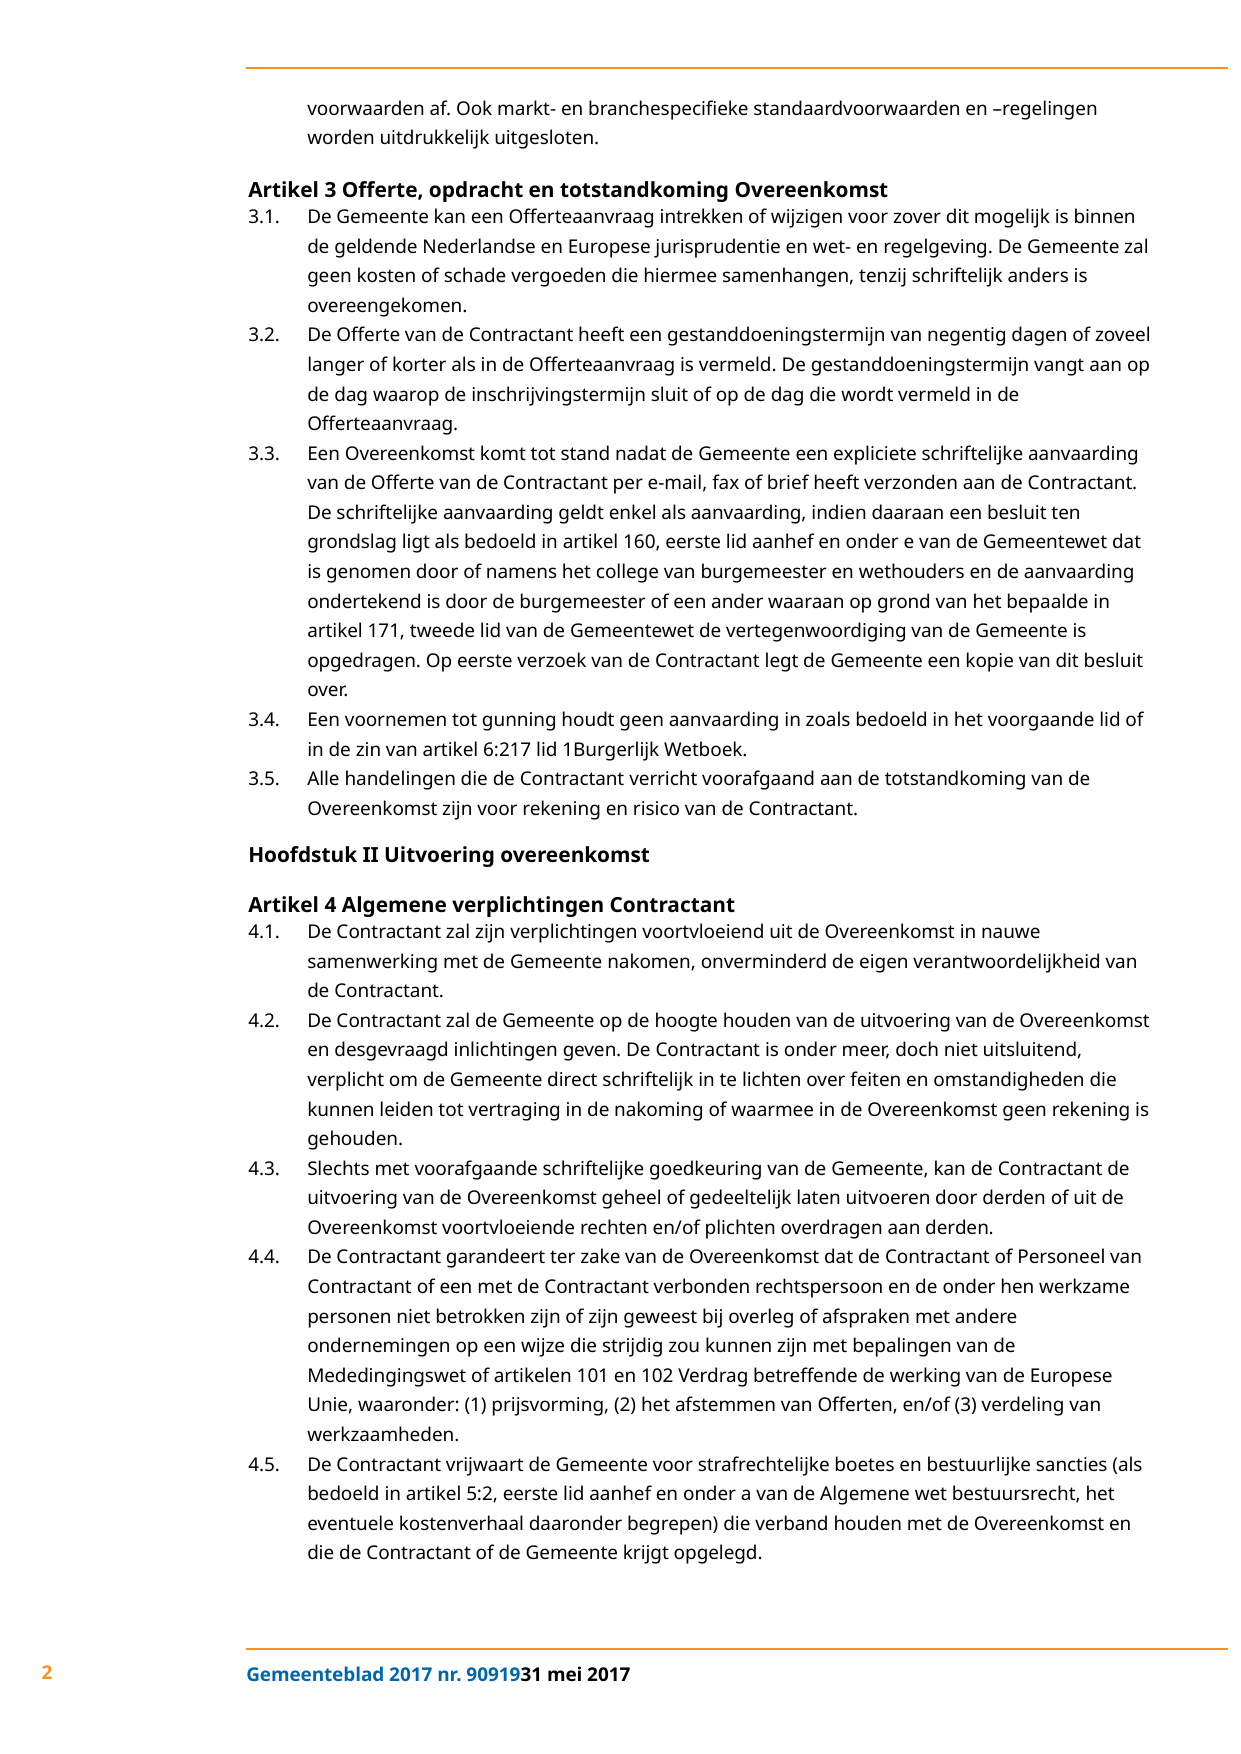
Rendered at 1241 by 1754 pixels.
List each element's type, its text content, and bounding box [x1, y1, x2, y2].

text Hoofdstuk II Uitvoering overeenkomst [248, 841, 1152, 869]
list Een Overeenkomst komt tot stand nadat de Gemeente een expliciete schriftelijke aanvaarding van de Offerte van de Contractant per e-mail, fax of brief heeft verzonden aan de Contractant. De schriftelijke aanvaarding geldt enkel als aanvaarding, indien daaraan een besluit ten grondslag ligt als bedoeld in artikel 160, eerste lid aanhef en onder e van de Gemeentewet dat is genomen door of namens het college van burgemeester en wethouders en de aanvaarding ondertekend is door de burgemeester of een ander waaraan op grond van het bepaalde in artikel 171, tweede lid van de Gemeentewet de vertegenwoordiging van de Gemeente is opgedragen. Op eerste verzoek van de Contractant legt de Gemeente een kopie van dit besluit over. [248, 440, 1152, 702]
text Artikel 3 Offerte, opdracht en totstandkoming Overeenkomst [248, 175, 1152, 203]
picture [41, 47, 231, 172]
list De Contractant zal de Gemeente op de hoogte houden van de uitvoering van de Overeenkomst en desgevraagd inlichtingen geven. De Contractant is onder meer, doch niet uitsluitend, verplicht om de Gemeente direct schriftelijk in te lichten over feiten en omstandigheden die kunnen leiden tot vertraging in de nakoming of waarmee in de Overeenkomst geen rekening is gehouden. [248, 1007, 1152, 1151]
list Slechts met voorafgaande schriftelijke goedkeuring van de Gemeente, kan de Contractant de uitvoering van de Overeenkomst geheel of gedeeltelijk laten uitvoeren door derden of uit de Overeenkomst voortvloeiende rechten en/of plichten overdragen aan derden. [248, 1155, 1152, 1240]
list Een voornemen tot gunning houdt geen aanvaarding in zoals bedoeld in het voorgaande lid of in de zin van artikel 6:217 lid 1Burgerlijk Wetboek. [248, 706, 1152, 761]
list Alle handelingen die de Contractant verricht voorafgaand aan de totstandkoming van de Overeenkomst zijn voor rekening en risico van de Contractant. [248, 765, 1152, 821]
list De Offerte van de Contractant heeft een gestanddoeningstermijn van negentig dagen of zoveel langer of korter als in de Offerteaanvraag is vermeld. De gestanddoeningstermijn vangt aan op de dag waarop de inschrijvingstermijn sluit of op de dag die wordt vermeld in de Offerteaanvraag. [248, 322, 1152, 436]
text Artikel 4 Algemene verplichtingen Contractant [248, 890, 1152, 918]
list De Contractant zal zijn verplichtingen voortvloeiend uit de Overeenkomst in nauwe samenwerking met de Gemeente nakomen, onverminderd de eigen verantwoordelijkheid van de Contractant. [248, 918, 1152, 1003]
list voorwaarden af. Ook markt- en branchespecifieke standaardvoorwaarden en –regelingen worden uitdrukkelijk uitgesloten. [248, 95, 1152, 150]
list De Gemeente kan een Offerteaanvraag intrekken of wijzigen voor zover dit mogelijk is binnen de geldende Nederlandse en Europese jurisprudentie en wet- en regelgeving. De Gemeente zal geen kosten of schade vergoeden die hiermee samenhangen, tenzij schriftelijk anders is overeengekomen. [248, 203, 1152, 318]
list De Contractant vrijwaart de Gemeente voor strafrechtelijke boetes en bestuurlijke sancties (als bedoeld in artikel 5:2, eerste lid aanhef en onder a van de Algemene wet bestuursrecht, het eventuele kostenverhaal daaronder begrepen) die verband houden met de Overeenkomst en die de Contractant of de Gemeente krijgt opgelegd. [248, 1451, 1152, 1565]
list De Contractant garandeert ter zake van de Overeenkomst dat de Contractant of Personeel van Contractant of een met de Contractant verbonden rechtspersoon en de onder hen werkzame personen niet betrokken zijn of zijn geweest bij overleg of afspraken met andere ondernemingen op een wijze die strijdig zou kunnen zijn met bepalingen van de Mededingingswet of artikelen 101 en 102 Verdrag betreffende de werking van de Europese Unie, waaronder: (1) prijsvorming, (2) het afstemmen van Offerten, en/of (3) verdeling van werkzaamheden. [248, 1244, 1152, 1447]
